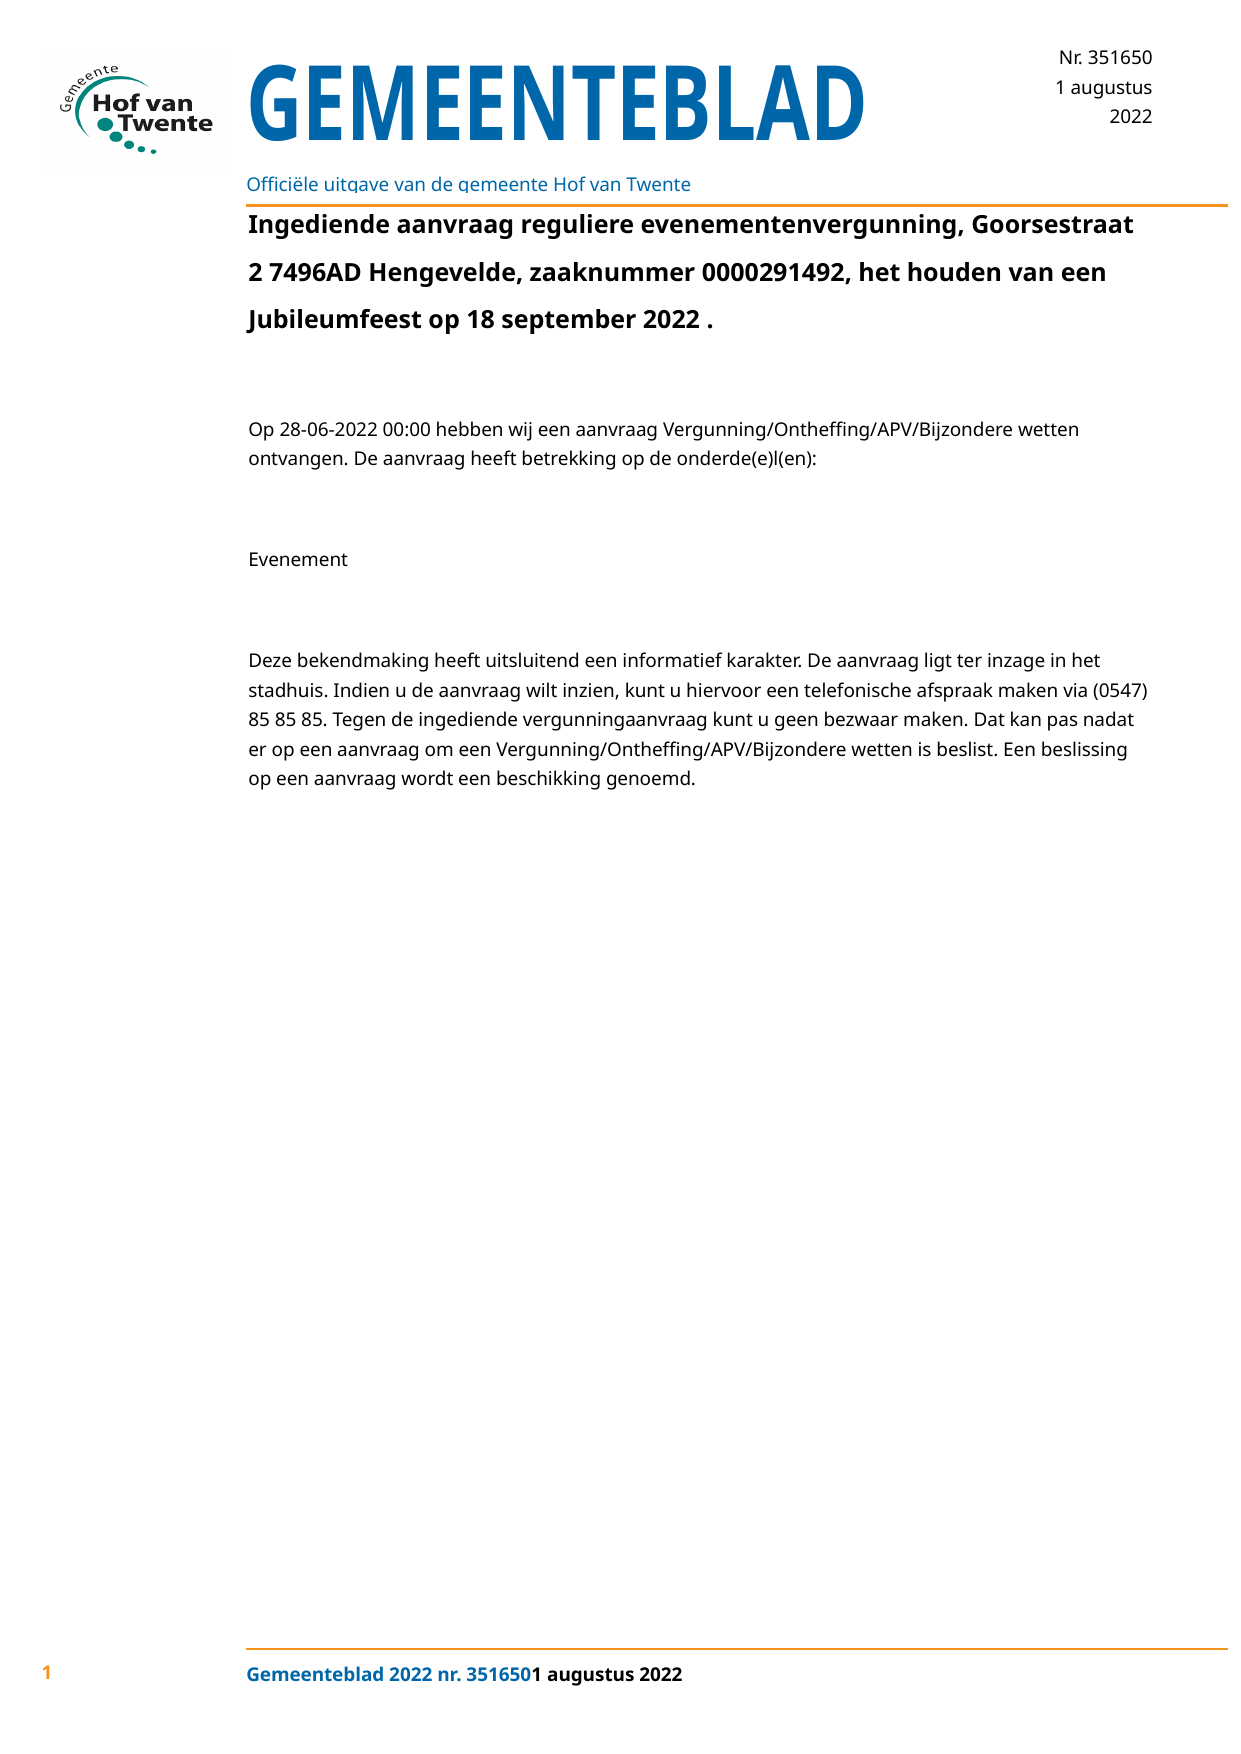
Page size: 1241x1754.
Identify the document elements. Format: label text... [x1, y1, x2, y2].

text Deze bekendmaking heeft uitsluitend een informatief karakter. De aanvraag ligt ter inzage in het stadhuis. Indien u de aanvraag wilt inzien, kunt u hiervoor een telefonische afspraak maken via (0547) 85 85 85. Tegen de ingediende vergunningaanvraag kunt u geen bezwaar maken. Dat kan pas nadat er op een aanvraag om een Vergunning/Ontheffing/APV/Bijzondere wetten is beslist. Een beslissing op een aanvraag wordt een beschikking genoemd. [248, 647, 1152, 791]
text Evenement [248, 546, 1152, 572]
picture [41, 47, 231, 172]
text Op 28-06-2022 00:00 hebben wij een aanvraag Vergunning/Ontheffing/APV/Bijzondere wetten ontvangen. De aanvraag heeft betrekking op de onderde(e)l(en): [248, 416, 1152, 471]
text Ingediende aanvraag reguliere evenementenvergunning, Goorsestraat 2 7496AD Hengevelde, zaaknummer 0000291492, het houden van een Jubileumfeest op 18 september 2022 . [248, 207, 1152, 336]
